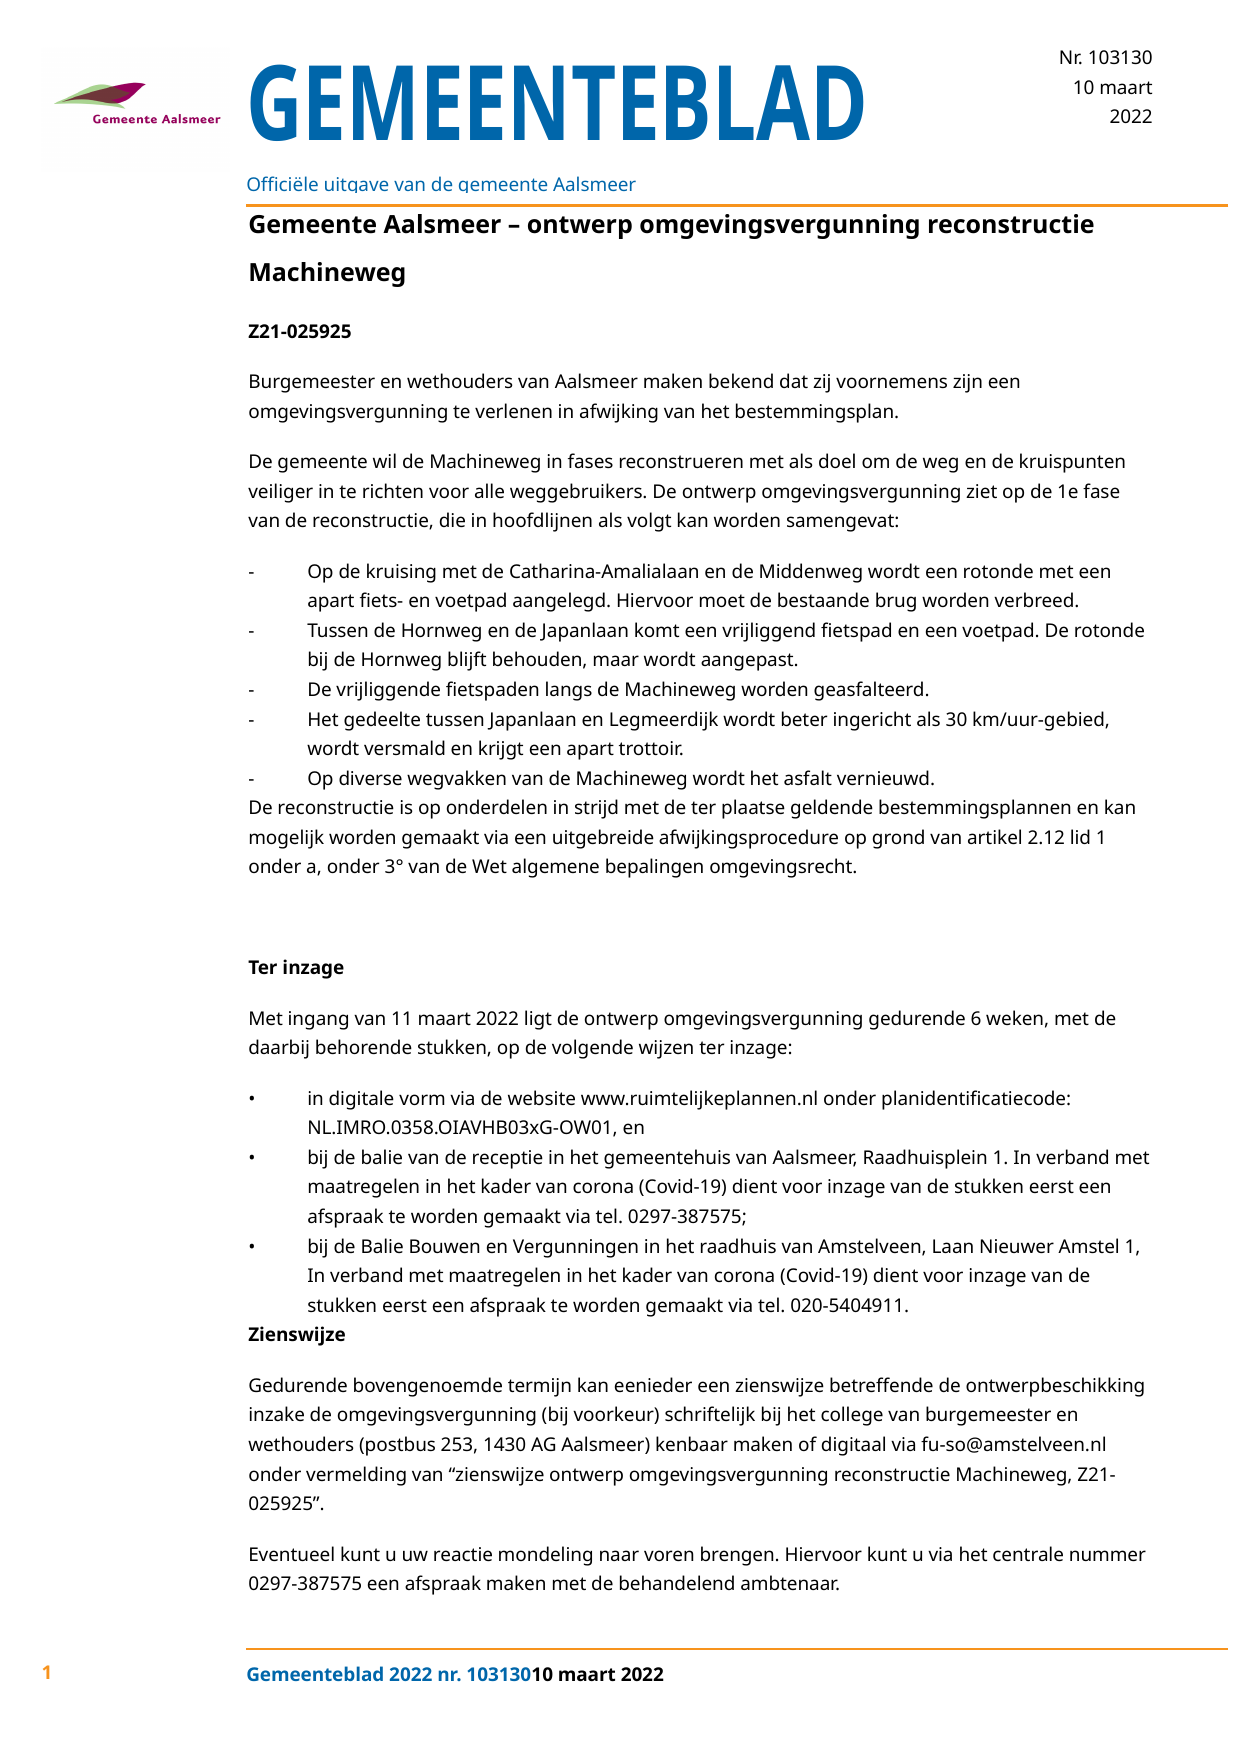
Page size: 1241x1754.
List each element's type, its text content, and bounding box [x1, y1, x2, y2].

text Zienswijze [248, 1322, 1152, 1347]
text Eventueel kunt u uw reactie mondeling naar voren brengen. Hiervoor kunt u via het centrale nummer 0297-387575 een afspraak maken met de behandelend ambtenaar. [248, 1541, 1152, 1596]
text Ter inzage [248, 954, 1152, 980]
picture [41, 47, 231, 172]
list bij de balie van de receptie in het gemeentehuis van Aalsmeer, Raadhuisplein 1. In verband met maatregelen in het kader van corona (Covid-19) dient voor inzage van de stukken eerst een afspraak te worden gemaakt via tel. 0297-387575; [248, 1144, 1152, 1229]
text Z21-025925 [248, 318, 1152, 344]
text De gemeente wil de Machineweg in fases reconstrueren met als doel om de weg en de kruispunten veiliger in te richten voor alle weggebruikers. De ontwerp omgevingsvergunning ziet op de 1e fase van de reconstructie, die in hoofdlijnen als volgt kan worden samengevat: [248, 448, 1152, 533]
list Het gedeelte tussen Japanlaan en Legmeerdijk wordt beter ingericht als 30 km/uur-gebied, wordt versmald en krijgt een apart trottoir. [248, 706, 1152, 761]
list Op diverse wegvakken van de Machineweg wordt het asfalt vernieuwd. [248, 765, 1152, 791]
list NL.IMRO.0358.OIAVHB03xG-OW01, en [248, 1114, 1152, 1140]
list bij de Balie Bouwen en Vergunningen in het raadhuis van Amstelveen, Laan Nieuwer Amstel 1, In verband met maatregelen in het kader van corona (Covid-19) dient voor inzage van de stukken eerst een afspraak te worden gemaakt via tel. 020-5404911. [248, 1233, 1152, 1318]
text Gedurende bovengenoemde termijn kan eenieder een zienswijze betreffende de ontwerpbeschikking inzake de omgevingsvergunning (bij voorkeur) schriftelijk bij het college van burgemeester en wethouders (postbus 253, 1430 AG Aalsmeer) kenbaar maken of digitaal via fu-so@amstelveen.nl onder vermelding van “zienswijze ontwerp omgevingsvergunning reconstructie Machineweg, Z21-025925”. [248, 1372, 1152, 1516]
text Burgemeester en wethouders van Aalsmeer maken bekend dat zij voornemens zijn een omgevingsvergunning te verlenen in afwijking van het bestemmingsplan. [248, 368, 1152, 424]
text De reconstructie is op onderdelen in strijd met de ter plaatse geldende bestemmingsplannen en kan mogelijk worden gemaakt via een uitgebreide afwijkingsprocedure op grond van artikel 2.12 lid 1 onder a, onder 3° van de Wet algemene bepalingen omgevingsrecht. [248, 794, 1152, 879]
list Op de kruising met de Catharina-Amalialaan en de Middenweg wordt een rotonde met een apart fiets- en voetpad aangelegd. Hiervoor moet de bestaande brug worden verbreed. [248, 558, 1152, 613]
text Met ingang van 11 maart 2022 ligt de ontwerp omgevingsvergunning gedurende 6 weken, met de daarbij behorende stukken, op de volgende wijzen ter inzage: [248, 1005, 1152, 1060]
list in digitale vorm via de website www.ruimtelijkeplannen.nl onder planidentificatiecode: [248, 1085, 1152, 1111]
text Gemeente Aalsmeer – ontwerp omgevingsvergunning reconstructie Machineweg [248, 207, 1152, 288]
list De vrijliggende fietspaden langs de Machineweg worden geasfalteerd. [248, 676, 1152, 702]
list Tussen de Hornweg en de Japanlaan komt een vrijliggend fietspad en een voetpad. De rotonde bij de Hornweg blijft behouden, maar wordt aangepast. [248, 617, 1152, 672]
